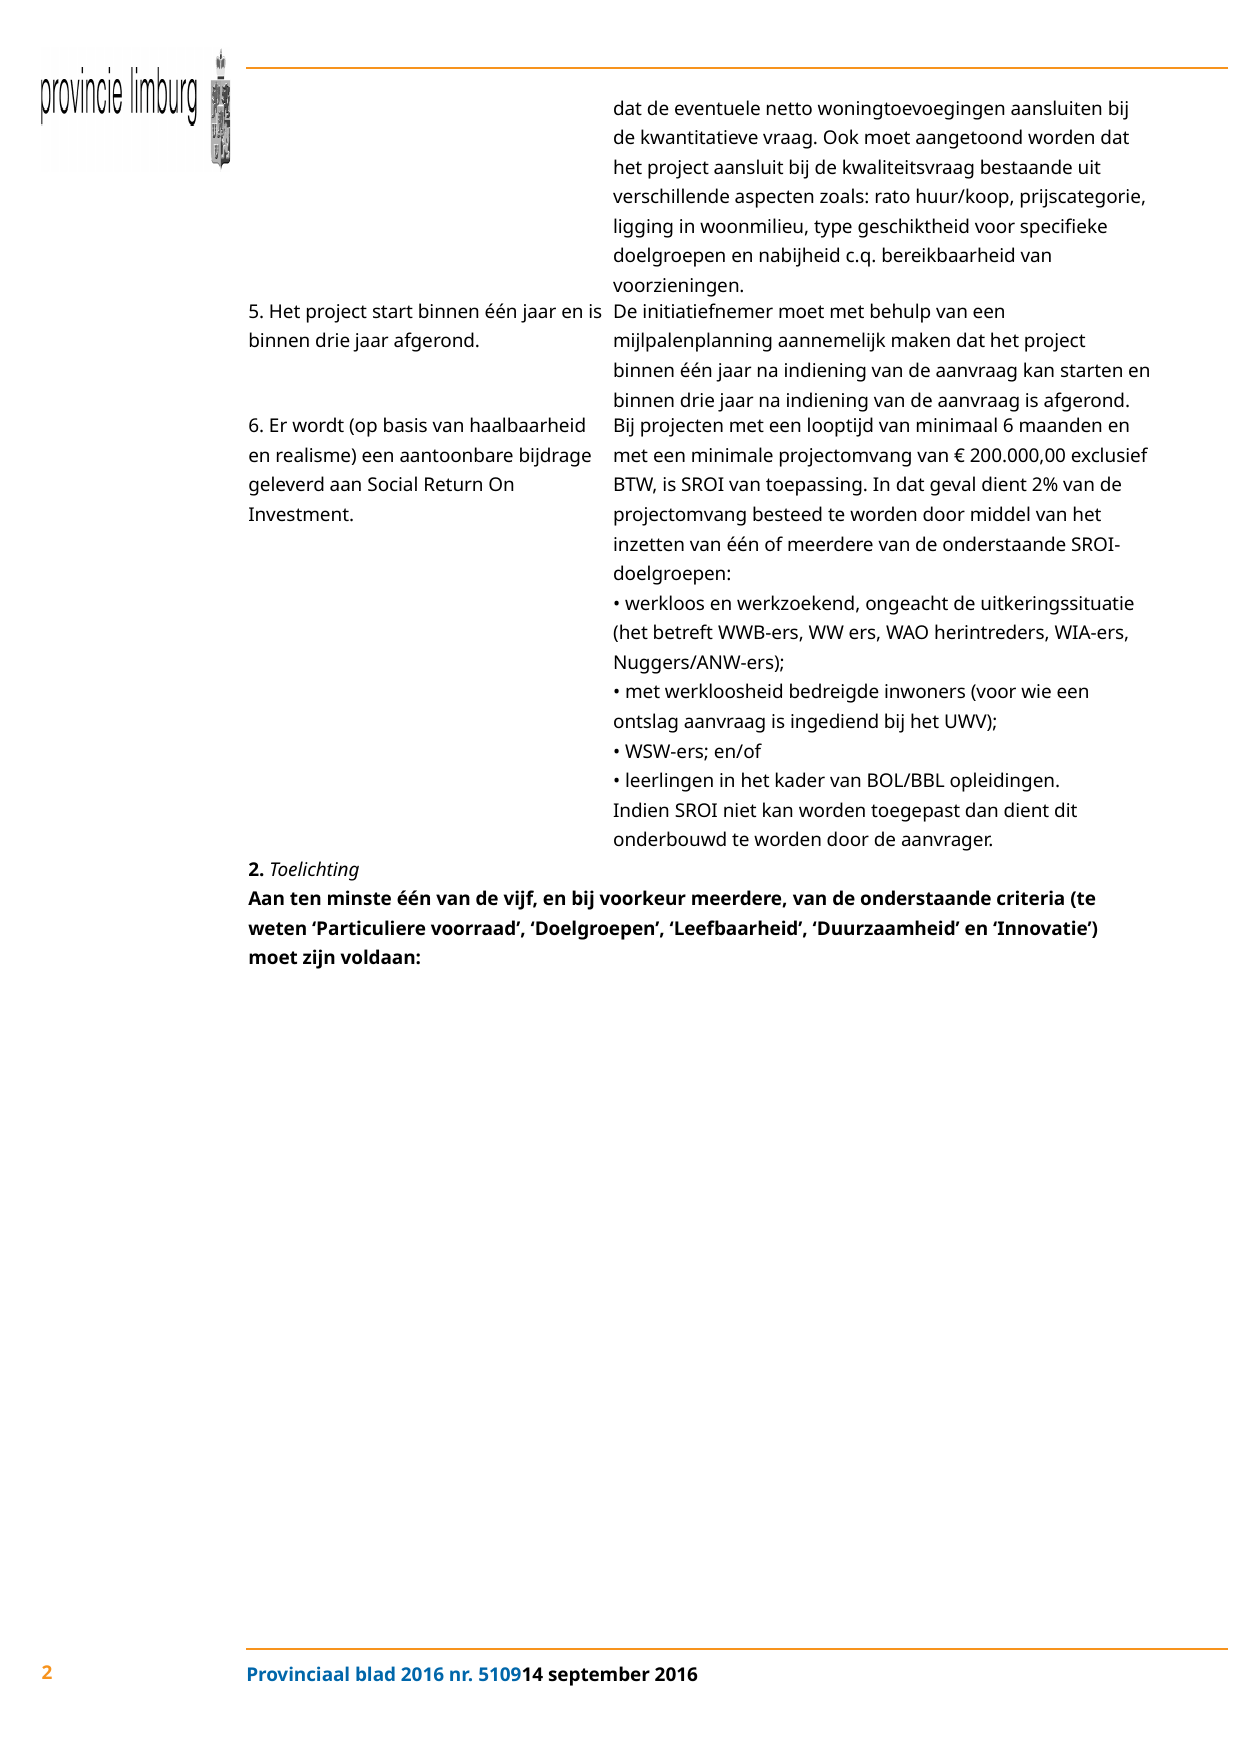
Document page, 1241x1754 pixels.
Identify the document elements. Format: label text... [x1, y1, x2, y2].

table_cell 6. Er wordt (op basis van haalbaarheid en realisme) een aantoonbare bijdrage geleverd aan Social Return On Investment. [248, 413, 613, 852]
table_cell Bij projecten met een looptijd van minimaal 6 maanden en met een minimale projectomvang van € 200.000,00 exclusief BTW, is SROI van toepassing. In dat geval dient 2% van de projectomvang besteed te worden door middel van het inzetten van één of meerdere van de onderstaande SROI-doelgroepen: • werkloos en werkzoekend, ongeacht de uitkeringssituatie (het betreft WWB-ers, WW ers, WAO herintreders, WIA-ers, Nuggers/ANW-ers); • met werkloosheid bedreigde inwoners (voor wie een ontslag aanvraag is ingediend bij het UWV); • WSW-ers; en/of • leerlingen in het kader van BOL/BBL opleidingen. Indien SROI niet kan worden toegepast dan dient dit onderbouwd te worden door de aanvrager. [613, 413, 1152, 852]
table_header 2. Toelichting Aan ten minste één van de vijf, en bij voorkeur meerdere, van de onderstaande criteria (te weten ‘Particuliere voorraad’, ‘Doelgroepen’, ‘Leefbaarheid’, ‘Duurzaamheid’ en ‘Innovatie’) moet zijn voldaan: [248, 856, 1152, 970]
table_cell [248, 95, 613, 298]
table_cell dat de eventuele netto woningtoevoegingen aansluiten bij de kwantitatieve vraag. Ook moet aangetoond worden dat het project aansluit bij de kwaliteitsvraag bestaande uit verschillende aspecten zoals: rato huur/koop, prijscategorie, ligging in woonmilieu, type geschiktheid voor specifieke doelgroepen en nabijheid c.q. bereikbaarheid van voorzieningen. [613, 95, 1152, 298]
picture [41, 47, 231, 172]
table_cell 5. Het project start binnen één jaar en is binnen drie jaar afgerond. [248, 298, 613, 412]
table_cell De initiatiefnemer moet met behulp van een mijlpalenplanning aannemelijk maken dat het project binnen één jaar na indiening van de aanvraag kan starten en binnen drie jaar na indiening van de aanvraag is afgerond. [613, 298, 1152, 412]
